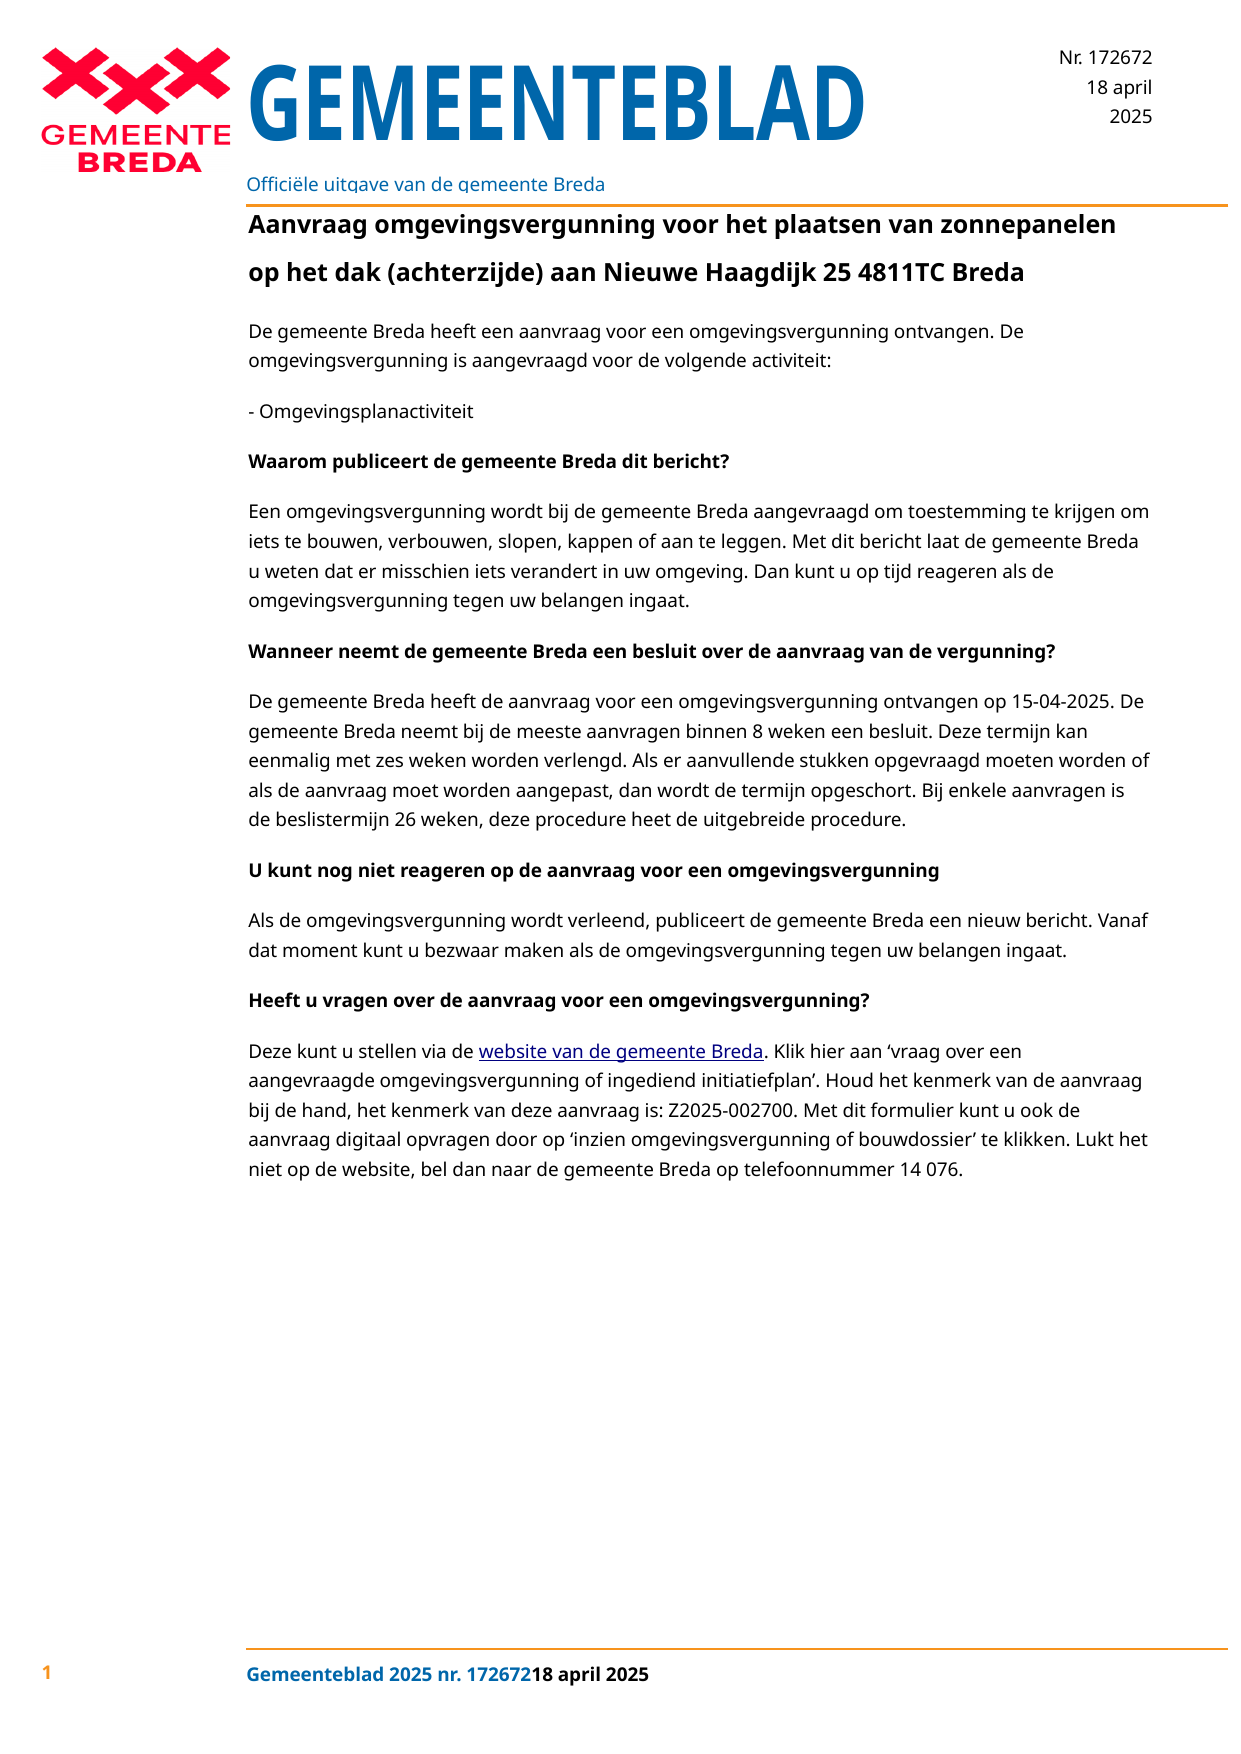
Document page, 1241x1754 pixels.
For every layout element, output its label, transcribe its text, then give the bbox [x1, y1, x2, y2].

text Waarom publiceert de gemeente Breda dit bericht? [248, 448, 1152, 474]
text Aanvraag omgevingsvergunning voor het plaatsen van zonnepanelen op het dak (achterzijde) aan Nieuwe Haagdijk 25 4811TC Breda [248, 207, 1152, 288]
text Een omgevingsvergunning wordt bij de gemeente Breda aangevraagd om toestemming te krijgen om iets te bouwen, verbouwen, slopen, kappen of aan te leggen. Met dit bericht laat de gemeente Breda u weten dat er misschien iets verandert in uw omgeving. Dan kunt u op tijd reageren als de omgevingsvergunning tegen uw belangen ingaat. [248, 499, 1152, 613]
text De gemeente Breda heeft een aanvraag voor een omgevingsvergunning ontvangen. De omgevingsvergunning is aangevraagd voor de volgende activiteit: [248, 318, 1152, 373]
text Deze kunt u stellen via de website van de gemeente Breda. Klik hier aan ‘vraag over een aangevraagde omgevingsvergunning of ingediend initiatiefplan’. Houd het kenmerk van de aanvraag bij de hand, het kenmerk van deze aanvraag is: Z2025-002700. Met dit formulier kunt u ook de aanvraag digitaal opvragen door op ‘inzien omgevingsvergunning of bouwdossier’ te klikken. Lukt het niet op de website, bel dan naar de gemeente Breda op telefoonnummer 14 076. [248, 1038, 1152, 1182]
text Wanneer neemt de gemeente Breda een besluit over de aanvraag van de vergunning? [248, 638, 1152, 664]
text U kunt nog niet reageren op de aanvraag voor een omgevingsvergunning [248, 857, 1152, 883]
text Heeft u vragen over de aanvraag voor een omgevingsvergunning? [248, 987, 1152, 1013]
text - Omgevingsplanactiviteit [248, 398, 1152, 424]
text Als de omgevingsvergunning wordt verleend, publiceert de gemeente Breda een nieuw bericht. Vanaf dat moment kunt u bezwaar maken als de omgevingsvergunning tegen uw belangen ingaat. [248, 907, 1152, 963]
picture [41, 47, 231, 172]
text De gemeente Breda heeft de aanvraag voor een omgevingsvergunning ontvangen op 15-04-2025. De gemeente Breda neemt bij de meeste aanvragen binnen 8 weken een besluit. Deze termijn kan eenmalig met zes weken worden verlengd. Als er aanvullende stukken opgevraagd moeten worden of als de aanvraag moet worden aangepast, dan wordt de termijn opgeschort. Bij enkele aanvragen is de beslistermijn 26 weken, deze procedure heet de uitgebreide procedure. [248, 688, 1152, 832]
